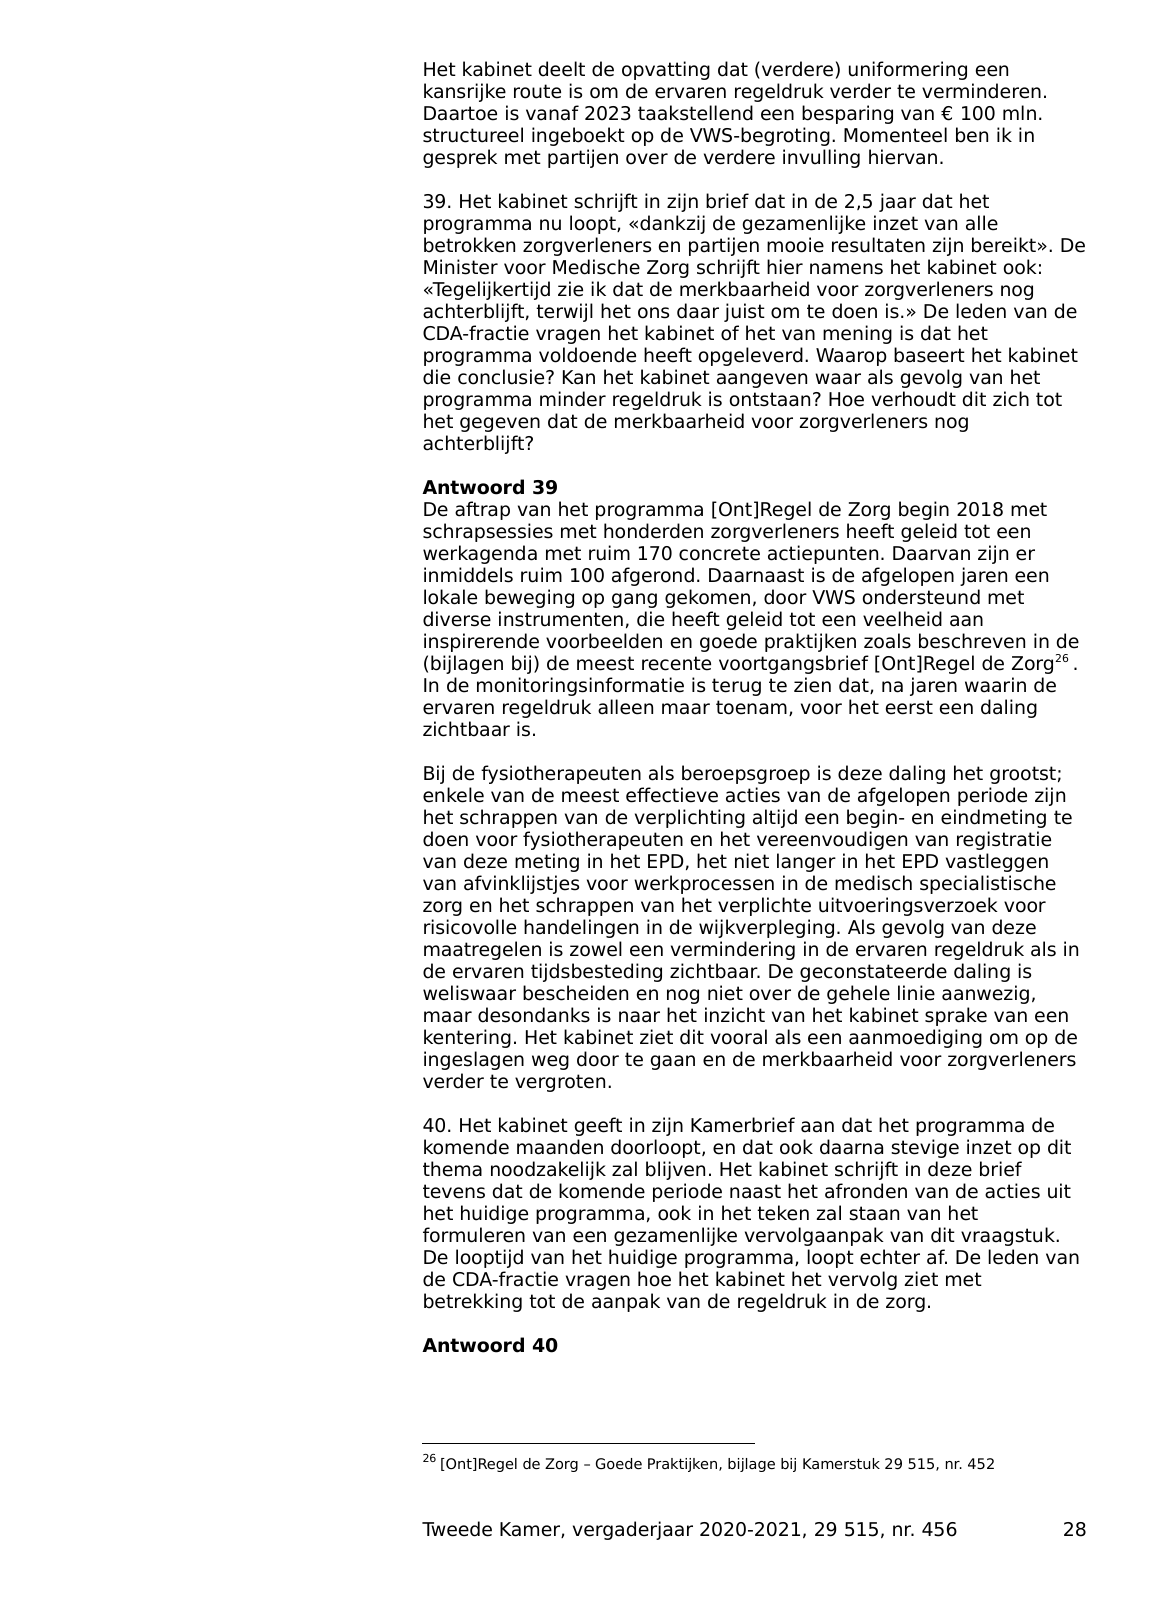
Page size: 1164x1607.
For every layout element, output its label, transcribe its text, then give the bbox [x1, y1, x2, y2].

text Het kabinet deelt de opvatting dat (verdere) uniformering een kansrijke route is om de ervaren regeldruk verder te verminderen. Daartoe is vanaf 2023 taakstellend een besparing van € 100 mln. structureel ingeboekt op de VWS-begroting. Momenteel ben ik in gesprek met partijen over de verdere invulling hiervan. [422, 59, 1087, 169]
text Antwoord 40 [422, 1335, 1087, 1357]
text De aftrap van het programma [Ont]Regel de Zorg begin 2018 met schrapsessies met honderden zorgverleners heeft geleid tot een werkagenda met ruim 170 concrete actiepunten. Daarvan zijn er inmiddels ruim 100 afgerond. Daarnaast is de afgelopen jaren een lokale beweging op gang gekomen, door VWS ondersteund met diverse instrumenten, die heeft geleid tot een veelheid aan inspirerende voorbeelden en goede praktijken zoals beschreven in de (bijlagen bij) de meest recente voortgangsbrief [Ont]Regel de Zorg. In de monitoringsinformatie is terug te zien dat, na jaren waarin de ervaren regeldruk alleen maar toenam, voor het eerst een daling zichtbaar is. [422, 499, 1087, 741]
text 40. Het kabinet geeft in zijn Kamerbrief aan dat het programma de komende maanden doorloopt, en dat ook daarna stevige inzet op dit thema noodzakelijk zal blijven. Het kabinet schrijft in deze brief tevens dat de komende periode naast het afronden van de acties uit het huidige programma, ook in het teken zal staan van het formuleren van een gezamenlijke vervolgaanpak van dit vraagstuk. De looptijd van het huidige programma, loopt echter af. De leden van de CDA-fractie vragen hoe het kabinet het vervolg ziet met betrekking tot de aanpak van de regeldruk in de zorg. [422, 1115, 1087, 1313]
text [Ont]Regel de Zorg – Goede Praktijken, bijlage bij Kamerstuk 29 515, nr. 452 [422, 1452, 1087, 1474]
text Antwoord 39 [422, 477, 1087, 499]
text Bij de fysiotherapeuten als beroepsgroep is deze daling het grootst; enkele van de meest effectieve acties van de afgelopen periode zijn het schrappen van de verplichting altijd een begin- en eindmeting te doen voor fysiotherapeuten en het vereenvoudigen van registratie van deze meting in het EPD, het niet langer in het EPD vastleggen van afvinklijstjes voor werkprocessen in de medisch specialistische zorg en het schrappen van het verplichte uitvoeringsverzoek voor risicovolle handelingen in de wijkverpleging. Als gevolg van deze maatregelen is zowel een vermindering in de ervaren regeldruk als in de ervaren tijdsbesteding zichtbaar. De geconstateerde daling is weliswaar bescheiden en nog niet over de gehele linie aanwezig, maar desondanks is naar het inzicht van het kabinet sprake van een kentering. Het kabinet ziet dit vooral als een aanmoediging om op de ingeslagen weg door te gaan en de merkbaarheid voor zorgverleners verder te vergroten. [422, 763, 1087, 1093]
text 39. Het kabinet schrijft in zijn brief dat in de 2,5 jaar dat het programma nu loopt, «dankzij de gezamenlijke inzet van alle betrokken zorgverleners en partijen mooie resultaten zijn bereikt». De Minister voor Medische Zorg schrijft hier namens het kabinet ook: «Tegelijkertijd zie ik dat de merkbaarheid voor zorgverleners nog achterblijft, terwijl het ons daar juist om te doen is.» De leden van de CDA-fractie vragen het kabinet of het van mening is dat het programma voldoende heeft opgeleverd. Waarop baseert het kabinet die conclusie? Kan het kabinet aangeven waar als gevolg van het programma minder regeldruk is ontstaan? Hoe verhoudt dit zich tot het gegeven dat de merkbaarheid voor zorgverleners nog achterblijft? [422, 191, 1087, 455]
